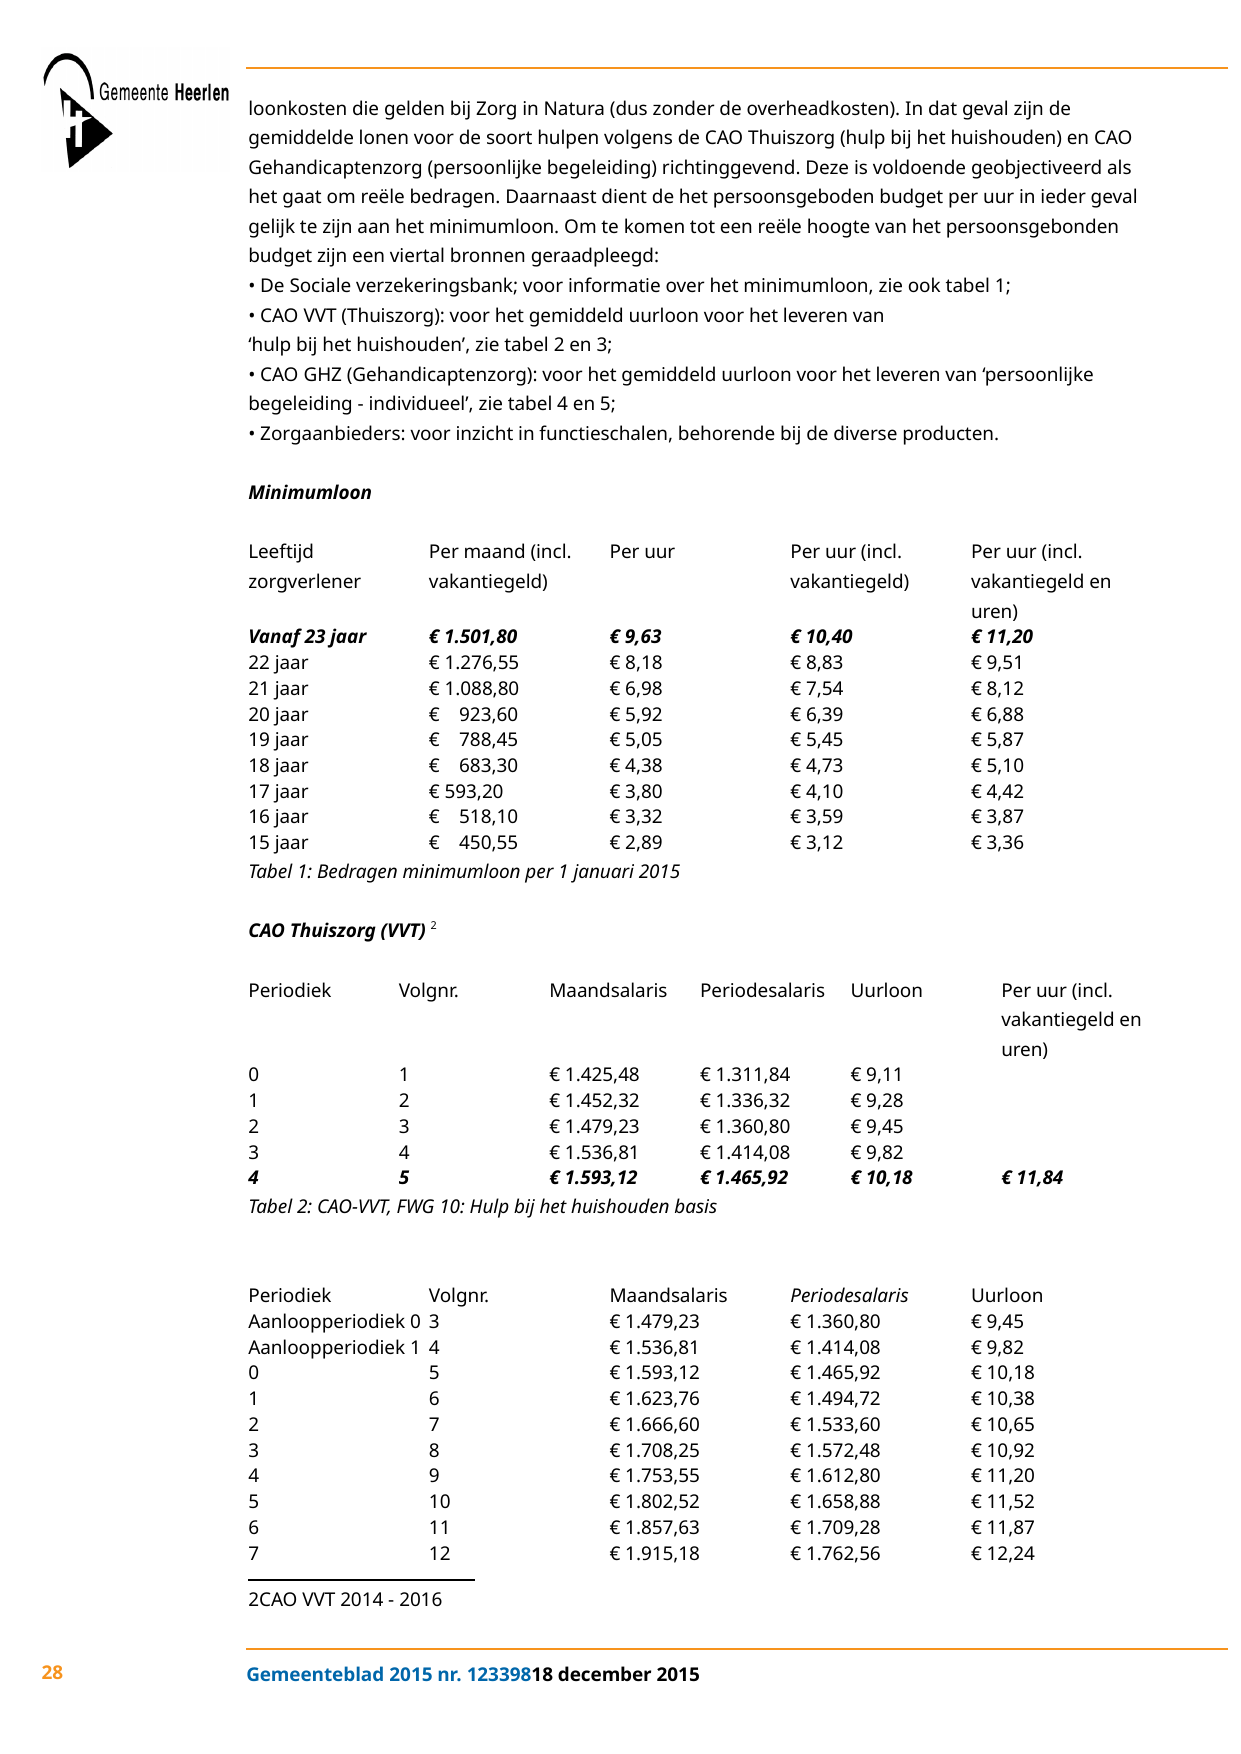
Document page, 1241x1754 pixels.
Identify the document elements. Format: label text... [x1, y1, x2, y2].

table_cell 18 jaar [248, 752, 429, 778]
table_cell € 1.612,80 [790, 1463, 971, 1488]
table_cell € 1.479,23 [609, 1308, 790, 1334]
table_cell € 4,10 [790, 778, 971, 804]
table_header Per uur (incl. vakantiegeld en uren) [971, 539, 1152, 623]
table_cell € 1.915,18 [609, 1540, 790, 1565]
table_header Per maand (incl. vakantiegeld) [429, 539, 609, 623]
table_cell € 9,51 [971, 649, 1152, 675]
table_cell 17 jaar [248, 778, 429, 804]
table_cell 0 [248, 1360, 429, 1385]
table_cell 5 [399, 1165, 549, 1190]
table_cell 3 [248, 1437, 429, 1462]
table_cell € 1.336,32 [700, 1088, 850, 1113]
table_cell 19 jaar [248, 726, 429, 752]
table_header Per uur (incl. vakantiegeld en uren) [1001, 977, 1152, 1062]
table_cell 8 [429, 1437, 609, 1462]
table_cell € 8,12 [971, 675, 1152, 701]
table_cell 0 [248, 1062, 398, 1087]
table_cell [1001, 1113, 1152, 1139]
table_header Uurloon [971, 1283, 1152, 1308]
table_cell € 1.593,12 [549, 1165, 700, 1190]
table_cell € 1.088,80 [429, 675, 609, 701]
table_cell € 6,98 [609, 675, 790, 701]
table_cell € 788,45 [429, 726, 609, 752]
table_cell 20 jaar [248, 701, 429, 726]
text • De Sociale verzekeringsbank; voor informatie over het minimumloon, zie ook tabel 1; [248, 272, 1152, 298]
table_cell € 1.494,72 [790, 1385, 971, 1411]
table_cell € 8,18 [609, 649, 790, 675]
table_cell 5 [248, 1488, 429, 1514]
table_cell 2 [399, 1088, 549, 1113]
table_cell 4 [399, 1139, 549, 1164]
table_cell € 1.360,80 [700, 1113, 850, 1139]
table_cell € 1.479,23 [549, 1113, 700, 1139]
table_cell € 683,30 [429, 752, 609, 778]
table_cell € 9,82 [850, 1139, 1001, 1164]
table_cell € 5,45 [790, 726, 971, 752]
table_header Periodiek [248, 1283, 429, 1308]
table_cell € 6,88 [971, 701, 1152, 726]
table_cell € 1.536,81 [549, 1139, 700, 1164]
table_header Maandsalaris [549, 977, 700, 1062]
table_cell € 1.593,12 [609, 1360, 790, 1385]
table_cell € 2,89 [609, 829, 790, 855]
table_header Volgnr. [429, 1283, 609, 1308]
table_cell 3 [248, 1139, 398, 1164]
table_cell 6 [429, 1385, 609, 1411]
table_cell € 5,10 [971, 752, 1152, 778]
picture [41, 47, 231, 172]
table_cell € 10,65 [971, 1411, 1152, 1437]
table_cell € 593,20 [429, 778, 609, 804]
text CAO Thuiszorg (VVT) [248, 917, 1152, 943]
table_cell € 1.762,56 [790, 1540, 971, 1565]
table_cell € 1.452,32 [549, 1088, 700, 1113]
table_cell € 1.802,52 [609, 1488, 790, 1514]
table_header Periodesalaris [700, 977, 850, 1062]
table_cell € 5,92 [609, 701, 790, 726]
table_header Volgnr. [399, 977, 549, 1062]
table_cell € 9,82 [971, 1334, 1152, 1359]
table_cell € 9,45 [971, 1308, 1152, 1334]
table_cell [1001, 1139, 1152, 1164]
table_cell € 9,11 [850, 1062, 1001, 1087]
table_cell 4 [248, 1463, 429, 1488]
table_cell € 12,24 [971, 1540, 1152, 1565]
table_header Per uur [609, 539, 790, 623]
table_cell 7 [248, 1540, 429, 1565]
table_cell € 1.414,08 [790, 1334, 971, 1359]
table_cell € 1.753,55 [609, 1463, 790, 1488]
table_cell € 10,18 [850, 1165, 1001, 1190]
table_cell [1001, 1088, 1152, 1113]
table_cell € 1.425,48 [549, 1062, 700, 1087]
table_cell 10 [429, 1488, 609, 1514]
text • CAO GHZ (Gehandicaptenzorg): voor het gemiddeld uurloon voor het leveren van ‘persoonlijke begeleiding - individueel’, zie tabel 4 en 5; [248, 361, 1152, 416]
table_cell € 7,54 [790, 675, 971, 701]
table_cell € 1.465,92 [790, 1360, 971, 1385]
table_cell Aanloopperiodiek 1 [248, 1334, 429, 1359]
table_cell € 1.533,60 [790, 1411, 971, 1437]
table_cell 15 jaar [248, 829, 429, 855]
table_cell 2 [248, 1113, 398, 1139]
table_cell € 1.857,63 [609, 1514, 790, 1540]
table_cell € 4,73 [790, 752, 971, 778]
table_cell € 11,20 [971, 624, 1152, 649]
table_cell € 6,39 [790, 701, 971, 726]
table_cell € 450,55 [429, 829, 609, 855]
table_cell € 10,40 [790, 624, 971, 649]
table_cell € 1.311,84 [700, 1062, 850, 1087]
table_cell € 11,52 [971, 1488, 1152, 1514]
table_cell € 3,59 [790, 804, 971, 829]
text CAO VVT 2014 - 2016 [248, 1586, 1152, 1612]
text • CAO VVT (Thuiszorg): voor het gemiddeld uurloon voor het leveren van [248, 302, 1152, 328]
table_cell € 8,83 [790, 649, 971, 675]
table_cell € 1.708,25 [609, 1437, 790, 1462]
text Minimumloon [248, 479, 1152, 505]
text loonkosten die gelden bij Zorg in Natura (dus zonder de overheadkosten). In dat geval zijn de gemiddelde lonen voor de soort hulpen volgens de CAO Thuiszorg (hulp bij het huishouden) en CAO Gehandicaptenzorg (persoonlijke begeleiding) richtinggevend. Deze is voldoende geobjectiveerd als het gaat om reële bedragen. Daarnaast dient de het persoonsgeboden budget per uur in ieder geval gelijk te zijn aan het minimumloon. Om te komen tot een reële hoogte van het persoonsgebonden budget zijn een viertal bronnen geraadpleegd: [248, 95, 1152, 268]
table_cell € 11,20 [971, 1463, 1152, 1488]
table_cell € 1.536,81 [609, 1334, 790, 1359]
table_header Per uur (incl. vakantiegeld) [790, 539, 971, 623]
table_cell € 3,36 [971, 829, 1152, 855]
table_cell € 10,18 [971, 1360, 1152, 1385]
table_cell 16 jaar [248, 804, 429, 829]
table_cell € 5,05 [609, 726, 790, 752]
table_cell € 923,60 [429, 701, 609, 726]
table_cell € 3,12 [790, 829, 971, 855]
table_cell 22 jaar [248, 649, 429, 675]
table_cell 12 [429, 1540, 609, 1565]
table_header Maandsalaris [609, 1283, 790, 1308]
table_cell € 3,32 [609, 804, 790, 829]
table_cell Vanaf 23 jaar [248, 624, 429, 649]
table_cell 1 [248, 1385, 429, 1411]
table_cell € 4,42 [971, 778, 1152, 804]
table_cell 9 [429, 1463, 609, 1488]
table_cell [1001, 1062, 1152, 1087]
table_header Leeftijd zorgverlener [248, 539, 429, 623]
table_cell € 1.360,80 [790, 1308, 971, 1334]
table_header Uurloon [850, 977, 1001, 1062]
table_cell € 9,28 [850, 1088, 1001, 1113]
table_cell 7 [429, 1411, 609, 1437]
table_cell € 1.572,48 [790, 1437, 971, 1462]
text ‘hulp bij het huishouden’, zie tabel 2 en 3; [248, 331, 1152, 357]
table_cell € 1.623,76 [609, 1385, 790, 1411]
table_cell € 11,84 [1001, 1165, 1152, 1190]
table_cell € 9,45 [850, 1113, 1001, 1139]
table_cell € 10,92 [971, 1437, 1152, 1462]
table_cell € 1.414,08 [700, 1139, 850, 1164]
table_cell € 1.658,88 [790, 1488, 971, 1514]
table_cell Aanloopperiodiek 0 [248, 1308, 429, 1334]
table_cell 4 [429, 1334, 609, 1359]
table_cell € 10,38 [971, 1385, 1152, 1411]
table_cell 1 [399, 1062, 549, 1087]
table_cell € 1.709,28 [790, 1514, 971, 1540]
table_cell € 1.276,55 [429, 649, 609, 675]
table_cell 6 [248, 1514, 429, 1540]
table_cell € 1.501,80 [429, 624, 609, 649]
table_cell € 5,87 [971, 726, 1152, 752]
table_cell € 1.666,60 [609, 1411, 790, 1437]
table_header Periodesalaris [790, 1283, 971, 1308]
table_cell 3 [429, 1308, 609, 1334]
table_cell € 3,80 [609, 778, 790, 804]
text Tabel 1: Bedragen minimumloon per 1 januari 2015 [248, 858, 1152, 884]
table_header Periodiek [248, 977, 398, 1062]
table_cell € 1.465,92 [700, 1165, 850, 1190]
text Tabel 2: CAO-VVT, FWG 10: Hulp bij het huishouden basis [248, 1193, 1152, 1219]
table_cell 11 [429, 1514, 609, 1540]
table_cell 3 [399, 1113, 549, 1139]
table_cell 2 [248, 1411, 429, 1437]
table_cell € 4,38 [609, 752, 790, 778]
table_cell € 518,10 [429, 804, 609, 829]
table_cell 4 [248, 1165, 398, 1190]
table_cell € 11,87 [971, 1514, 1152, 1540]
table_cell € 3,87 [971, 804, 1152, 829]
table_cell 5 [429, 1360, 609, 1385]
text • Zorgaanbieders: voor inzicht in functieschalen, behorende bij de diverse producten. [248, 420, 1152, 446]
table_cell 21 jaar [248, 675, 429, 701]
table_cell € 9,63 [609, 624, 790, 649]
table_cell 1 [248, 1088, 398, 1113]
